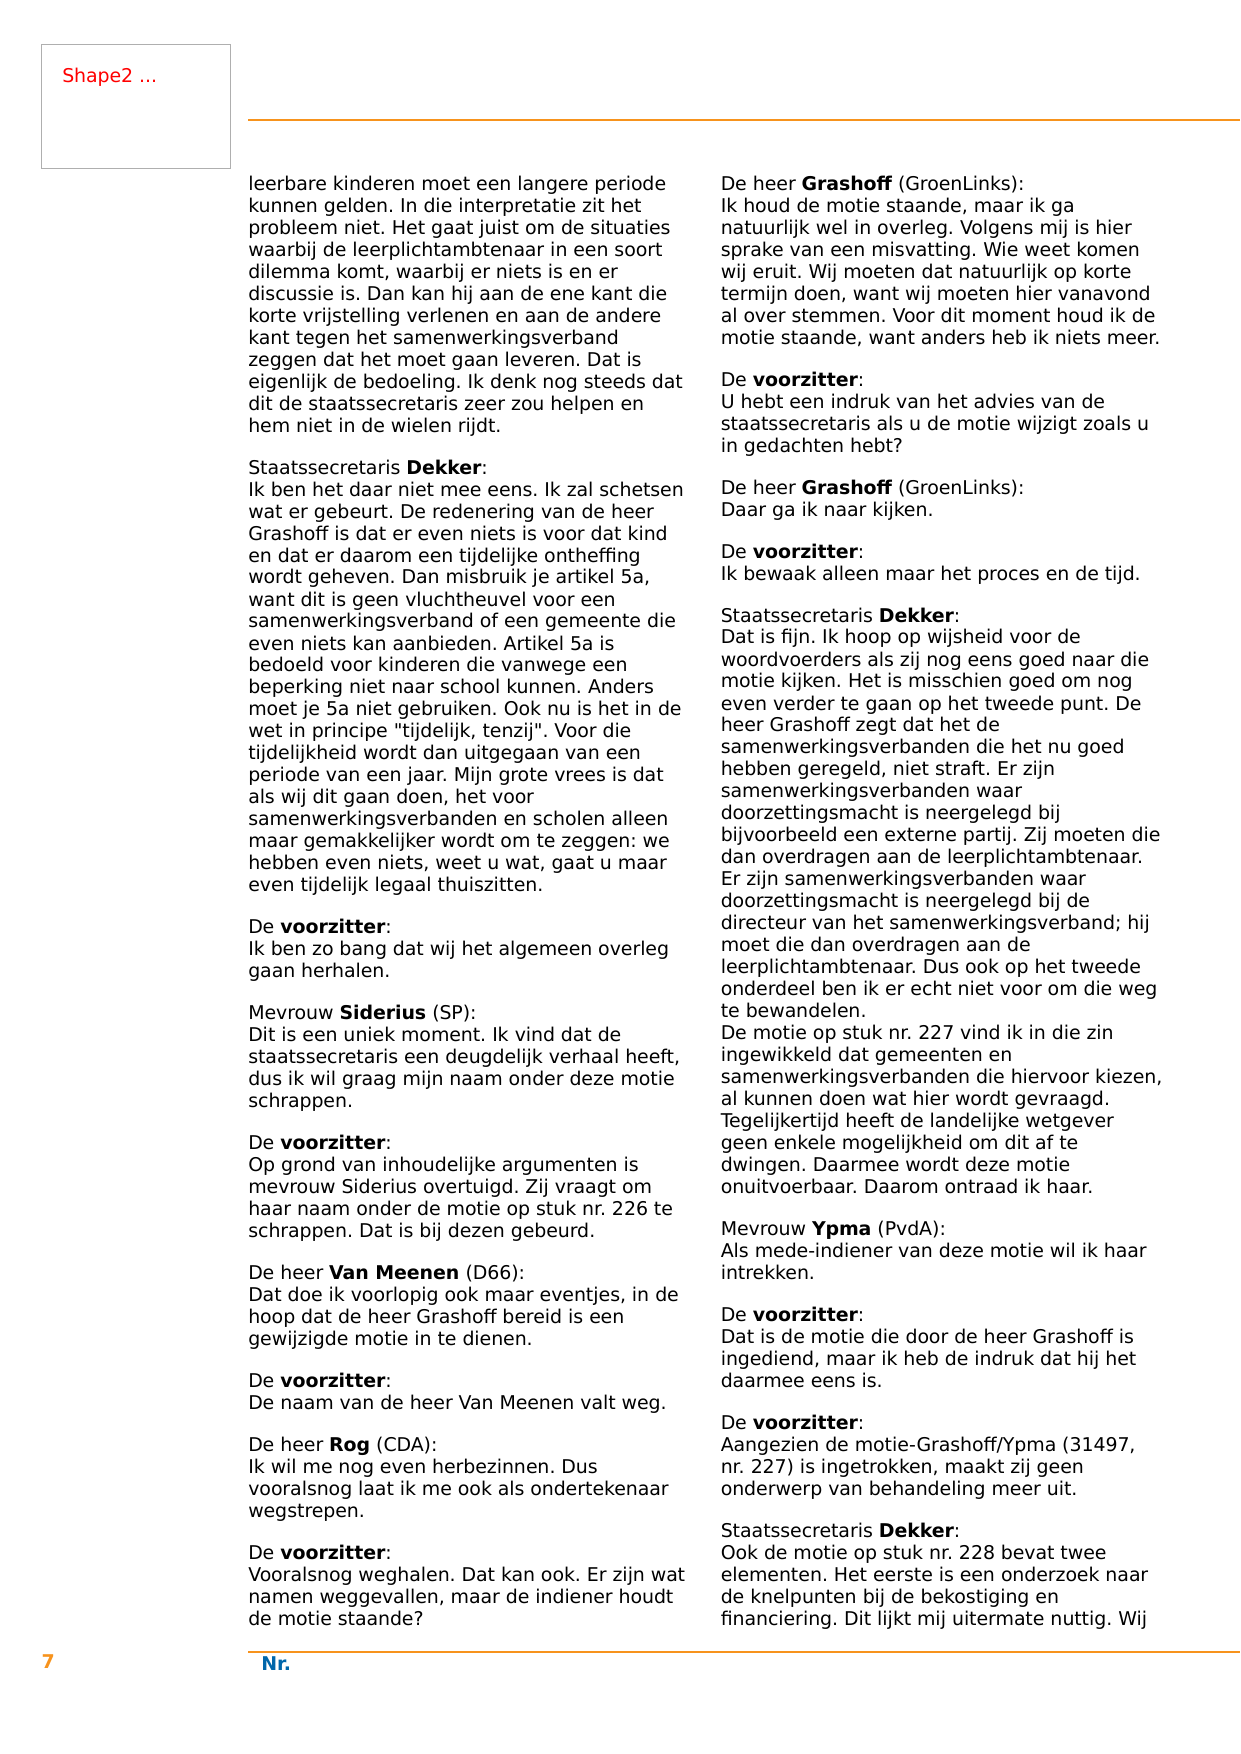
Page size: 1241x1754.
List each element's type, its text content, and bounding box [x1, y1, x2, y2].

text Dit is een uniek moment. Ik vind dat de staatssecretaris een deugdelijk verhaal heeft, dus ik wil graag mijn naam onder deze motie schrappen. [248, 1024, 691, 1112]
text Ik houd de motie staande, maar ik ga natuurlijk wel in overleg. Volgens mij is hier sprake van een misvatting. Wie weet komen wij eruit. Wij moeten dat natuurlijk op korte termijn doen, want wij moeten hier vanavond al over stemmen. Voor dit moment houd ik de motie staande, want anders heb ik niets meer. [721, 195, 1163, 349]
text De heer Van Meenen (D66): [248, 1262, 691, 1284]
text De motie op stuk nr. 227 vind ik in die zin ingewikkeld dat gemeenten en samenwerkingsverbanden die hiervoor kiezen, al kunnen doen wat hier wordt gevraagd. Tegelijkertijd heeft de landelijke wetgever geen enkele mogelijkheid om dit af te dwingen. Daarmee wordt deze motie onuitvoerbaar. Daarom ontraad ik haar. [721, 1022, 1163, 1198]
text Ik ben het daar niet mee eens. Ik zal schetsen wat er gebeurt. De redenering van de heer Grashoff is dat er even niets is voor dat kind en dat er daarom een tijdelijke ontheffing wordt geheven. Dan misbruik je artikel 5a, want dit is geen vluchtheuvel voor een samenwerkingsverband of een gemeente die even niets kan aanbieden. Artikel 5a is bedoeld voor kinderen die vanwege een beperking niet naar school kunnen. Anders moet je 5a niet gebruiken. Ook nu is het in de wet in principe "tijdelijk, tenzij". Voor die tijdelijkheid wordt dan uitgegaan van een periode van een jaar. Mijn grote vrees is dat als wij dit gaan doen, het voor samenwerkingsverbanden en scholen alleen maar gemakkelijker wordt om te zeggen: we hebben even niets, weet u wat, gaat u maar even tijdelijk legaal thuiszitten. [248, 478, 691, 896]
text De voorzitter: [721, 1304, 1163, 1326]
text Ik bewaak alleen maar het proces en de tijd. [721, 562, 1163, 584]
text Vooralsnog weghalen. Dat kan ook. Er zijn wat namen weggevallen, maar de indiener houdt de motie staande? [248, 1564, 691, 1629]
text leerbare kinderen moet een langere periode kunnen gelden. In die interpretatie zit het probleem niet. Het gaat juist om de situaties waarbij de leerplichtambtenaar in een soort dilemma komt, waarbij er niets is en er discussie is. Dan kan hij aan de ene kant die korte vrijstelling verlenen en aan de andere kant tegen het samenwerkingsverband zeggen dat het moet gaan leveren. Dat is eigenlijk de bedoeling. Ik denk nog steeds dat dit de staatssecretaris zeer zou helpen en hem niet in de wielen rijdt. [248, 173, 691, 437]
text Op grond van inhoudelijke argumenten is mevrouw Siderius overtuigd. Zij vraagt om haar naam onder de motie op stuk nr. 226 te schrappen. Dat is bij dezen gebeurd. [248, 1154, 691, 1242]
text Ik ben zo bang dat wij het algemeen overleg gaan herhalen. [248, 938, 691, 982]
text De voorzitter: [248, 1370, 691, 1392]
text Dat is fijn. Ik hoop op wijsheid voor de woordvoerders als zij nog eens goed naar die motie kijken. Het is misschien goed om nog even verder te gaan op het tweede punt. De heer Grashoff zegt dat het de samenwerkingsverbanden die het nu goed hebben geregeld, niet straft. Er zijn samenwerkingsverbanden waar doorzettingsmacht is neergelegd bij bijvoorbeeld een externe partij. Zij moeten die dan overdragen aan de leerplichtambtenaar. Er zijn samenwerkingsverbanden waar doorzettingsmacht is neergelegd bij de directeur van het samenwerkingsverband; hij moet die dan overdragen aan de leerplichtambtenaar. Dus ook op het tweede onderdeel ben ik er echt niet voor om die weg te bewandelen. [721, 626, 1163, 1022]
text De voorzitter: [721, 369, 1163, 391]
text Staatssecretaris Dekker: [721, 604, 1163, 626]
text De voorzitter: [248, 1542, 691, 1564]
text U hebt een indruk van het advies van de staatssecretaris als u de motie wijzigt zoals u in gedachten hebt? [721, 391, 1163, 457]
text De voorzitter: [721, 541, 1163, 562]
text Dat is de motie die door de heer Grashoff is ingediend, maar ik heb de indruk dat hij het daarmee eens is. [721, 1326, 1163, 1392]
text De heer Rog (CDA): [248, 1434, 691, 1456]
text Daar ga ik naar kijken. [721, 498, 1163, 521]
text De voorzitter: [248, 1132, 691, 1154]
text De heer Grashoff (GroenLinks): [721, 173, 1163, 195]
text De heer Grashoff (GroenLinks): [721, 477, 1163, 498]
text Ik wil me nog even herbezinnen. Dus vooralsnog laat ik me ook als ondertekenaar wegstrepen. [248, 1456, 691, 1522]
text Staatssecretaris Dekker: [248, 457, 691, 478]
text Aangezien de motie-Grashoff/Ypma (31497, nr. 227) is ingetrokken, maakt zij geen onderwerp van behandeling meer uit. [721, 1434, 1163, 1500]
text Mevrouw Ypma (PvdA): [721, 1218, 1163, 1240]
text Mevrouw Siderius (SP): [248, 1002, 691, 1024]
text De naam van de heer Van Meenen valt weg. [248, 1392, 691, 1414]
text De voorzitter: [721, 1412, 1163, 1434]
text Dat doe ik voorlopig ook maar eventjes, in de hoop dat de heer Grashoff bereid is een gewijzigde motie in te dienen. [248, 1284, 691, 1350]
text Staatssecretaris Dekker: [721, 1520, 1163, 1542]
text De voorzitter: [248, 916, 691, 938]
text Als mede-indiener van deze motie wil ik haar intrekken. [721, 1240, 1163, 1284]
text Ook de motie op stuk nr. 228 bevat twee elementen. Het eerste is een onderzoek naar de knelpunten bij de bekostiging en financiering. Dit lijkt mij uitermate nuttig. Wij [721, 1542, 1163, 1629]
